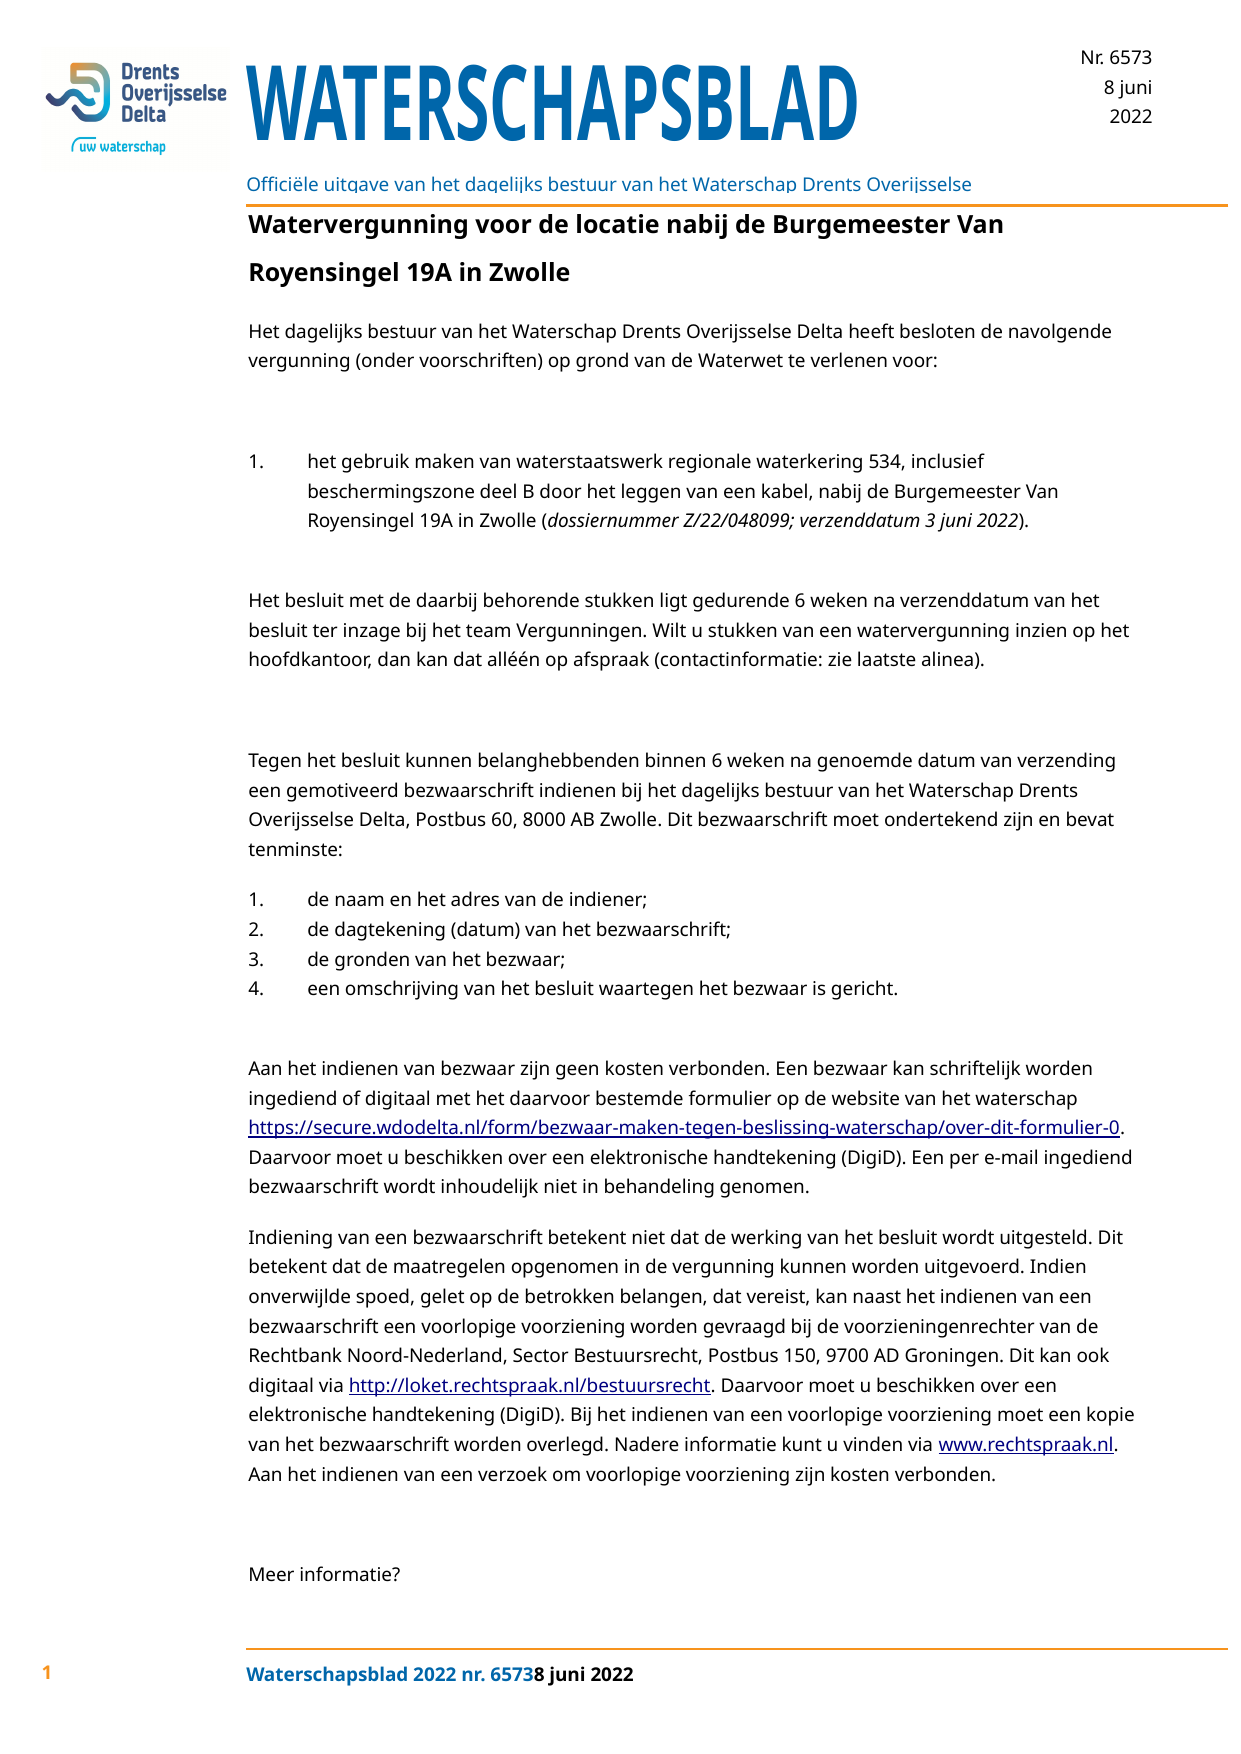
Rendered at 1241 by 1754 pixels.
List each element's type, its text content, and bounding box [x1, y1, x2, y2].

text Indiening van een bezwaarschrift betekent niet dat de werking van het besluit wordt uitgesteld. Dit betekent dat de maatregelen opgenomen in de vergunning kunnen worden uitgevoerd. Indien onverwijlde spoed, gelet op de betrokken belangen, dat vereist, kan naast het indienen van een bezwaarschrift een voorlopige voorziening worden gevraagd bij de voorzieningenrechter van de Rechtbank Noord-Nederland, Sector Bestuursrecht, Postbus 150, 9700 AD Groningen. Dit kan ook digitaal via http://loket.rechtspraak.nl/bestuursrecht. Daarvoor moet u beschikken over een elektronische handtekening (DigiD). Bij het indienen van een voorlopige voorziening moet een kopie van het bezwaarschrift worden overlegd. Nadere informatie kunt u vinden via www.rechtspraak.nl. Aan het indienen van een verzoek om voorlopige voorziening zijn kosten verbonden. [248, 1224, 1152, 1487]
list de dagtekening (datum) van het bezwaarschrift; [248, 916, 1152, 942]
list het gebruik maken van waterstaatswerk regionale waterkering 534, inclusief beschermingszone deel B door het leggen van een kabel, nabij de Burgemeester Van Royensingel 19A in Zwolle (dossiernummer Z/22/048099; verzenddatum 3 juni 2022). [248, 448, 1152, 533]
text Het besluit met de daarbij behorende stukken ligt gedurende 6 weken na verzenddatum van het besluit ter inzage bij het team Vergunningen. Wilt u stukken van een watervergunning inzien op het hoofdkantoor, dan kan dat alléén op afspraak (contactinformatie: zie laatste alinea). [248, 587, 1152, 672]
text Tegen het besluit kunnen belanghebbenden binnen 6 weken na genoemde datum van verzending een gemotiveerd bezwaarschrift indienen bij het dagelijks bestuur van het Waterschap Drents Overijsselse Delta, Postbus 60, 8000 AB Zwolle. Dit bezwaarschrift moet ondertekend zijn en bevat tenminste: [248, 747, 1152, 862]
text Watervergunning voor de locatie nabij de Burgemeester Van Royensingel 19A in Zwolle [248, 207, 1152, 288]
text Het dagelijks bestuur van het Waterschap Drents Overijsselse Delta heeft besloten de navolgende vergunning (onder voorschriften) op grond van de Waterwet te verlenen voor: [248, 318, 1152, 373]
text Aan het indienen van bezwaar zijn geen kosten verbonden. Een bezwaar kan schriftelijk worden ingediend of digitaal met het daarvoor bestemde formulier op de website van het waterschap https://secure.wdodelta.nl/form/bezwaar-maken-tegen-beslissing-waterschap/over-dit-formulier-0. Daarvoor moet u beschikken over een elektronische handtekening (DigiD). Een per e-mail ingediend bezwaarschrift wordt inhoudelijk niet in behandeling genomen. [248, 1055, 1152, 1199]
list een omschrijving van het besluit waartegen het bezwaar is gericht. [248, 975, 1152, 1001]
text Meer informatie? [248, 1562, 1152, 1587]
list de naam en het adres van de indiener; [248, 887, 1152, 912]
picture [41, 47, 231, 172]
list de gronden van het bezwaar; [248, 946, 1152, 972]
